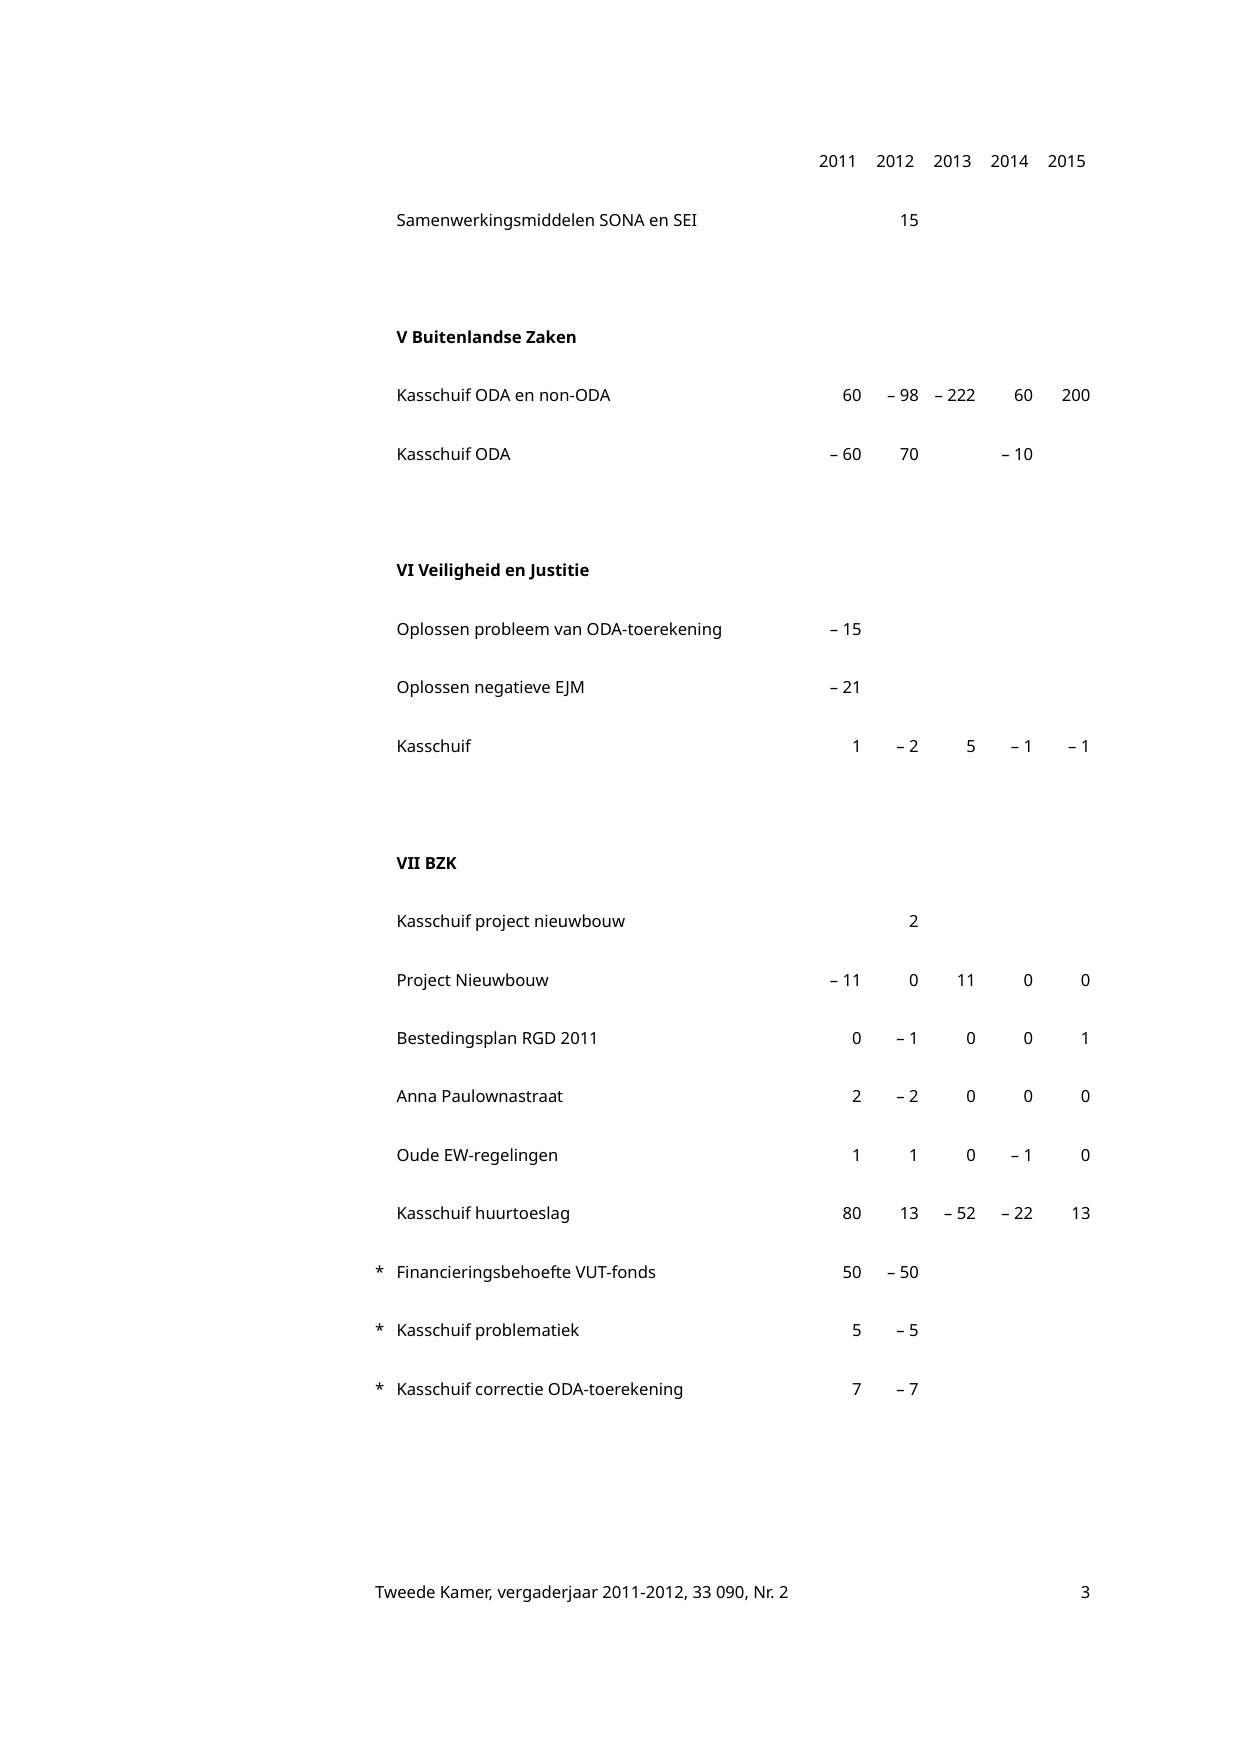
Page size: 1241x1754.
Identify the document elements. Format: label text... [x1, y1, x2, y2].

table_cell [1033, 325, 1090, 384]
table_cell [1033, 910, 1090, 968]
table_cell [1033, 1319, 1090, 1377]
table_cell [804, 910, 861, 968]
table_cell 0 [1033, 968, 1090, 1027]
table_cell [396, 501, 804, 559]
table_cell – 52 [919, 1202, 976, 1260]
table_cell [375, 442, 396, 501]
table_cell [976, 325, 1033, 384]
table_cell Anna Paulownastraat [396, 1085, 804, 1143]
table_cell 2 [804, 1085, 861, 1143]
table_cell [976, 1260, 1033, 1319]
table_cell [375, 501, 396, 559]
table_cell [919, 1319, 976, 1377]
table_cell [375, 1085, 396, 1143]
table_cell 2 [861, 910, 918, 968]
table_cell V Buitenlandse Zaken [396, 325, 804, 384]
table_cell Project Nieuwbouw [396, 968, 804, 1027]
table_cell [375, 851, 396, 910]
table_cell – 7 [861, 1377, 918, 1436]
table_cell – 2 [861, 734, 918, 793]
table_cell 0 [919, 1144, 976, 1202]
table_cell [396, 267, 804, 325]
table_cell 200 [1033, 384, 1090, 442]
table_cell Kasschuif project nieuwbouw [396, 910, 804, 968]
table_cell 15 [861, 209, 918, 267]
table_cell Kasschuif ODA [396, 442, 804, 501]
table_cell [375, 267, 396, 325]
table_cell 0 [976, 1027, 1033, 1085]
table_cell – 21 [804, 676, 861, 734]
table_cell [375, 559, 396, 617]
table_cell 60 [804, 384, 861, 442]
table_header [396, 150, 804, 208]
table_cell – 10 [976, 442, 1033, 501]
table_cell [1033, 559, 1090, 617]
table_cell 0 [1033, 1144, 1090, 1202]
table_cell 1 [1033, 1027, 1090, 1085]
table_cell [375, 1436, 396, 1494]
table_cell 80 [804, 1202, 861, 1260]
table_cell [976, 676, 1033, 734]
table_cell 5 [804, 1319, 861, 1377]
table_cell Oplossen negatieve EJM [396, 676, 804, 734]
table_cell – 1 [1033, 734, 1090, 793]
table_cell – 5 [861, 1319, 918, 1377]
table_cell – 222 [919, 384, 976, 442]
table_cell – 1 [976, 734, 1033, 793]
table_cell [1033, 676, 1090, 734]
table_cell – 50 [861, 1260, 918, 1319]
table_cell – 22 [976, 1202, 1033, 1260]
table_cell [919, 1377, 976, 1436]
table_cell Oude EW-regelingen [396, 1144, 804, 1202]
table_cell – 1 [861, 1027, 918, 1085]
table_cell [919, 209, 976, 267]
table_cell [976, 267, 1033, 325]
table_header 2014 [976, 150, 1033, 208]
table_cell [375, 384, 396, 442]
table_cell [1033, 501, 1090, 559]
table_cell – 2 [861, 1085, 918, 1143]
table_cell [375, 325, 396, 384]
table_cell [861, 559, 918, 617]
table_header 2011 [804, 150, 861, 208]
table_cell VI Veiligheid en Justitie [396, 559, 804, 617]
table_cell 0 [919, 1027, 976, 1085]
table_cell 0 [919, 1085, 976, 1143]
table_cell [976, 851, 1033, 910]
table_cell [804, 1436, 861, 1494]
table_cell [919, 1436, 976, 1494]
table_cell [375, 676, 396, 734]
table_cell [861, 851, 918, 910]
table_cell [804, 793, 861, 851]
table_cell 1 [804, 1144, 861, 1202]
table_header [375, 150, 396, 208]
table_cell [375, 1144, 396, 1202]
table_cell [375, 618, 396, 676]
table_cell 0 [804, 1027, 861, 1085]
table_cell [919, 618, 976, 676]
table_cell Oplossen probleem van ODA-toerekening [396, 618, 804, 676]
table_cell [804, 851, 861, 910]
table_cell 50 [804, 1260, 861, 1319]
table_header 2015 [1033, 150, 1090, 208]
table_cell Kasschuif correctie ODA-toerekening [396, 1377, 804, 1436]
table_cell [1033, 442, 1090, 501]
table_cell 11 [919, 968, 976, 1027]
table_cell [861, 618, 918, 676]
table_cell [375, 209, 396, 267]
table_cell [919, 676, 976, 734]
table_cell Bestedingsplan RGD 2011 [396, 1027, 804, 1085]
table_cell Kasschuif ODA en non-ODA [396, 384, 804, 442]
table_cell Kasschuif problematiek [396, 1319, 804, 1377]
table_cell [976, 910, 1033, 968]
table_cell [375, 734, 396, 793]
table_cell [1033, 793, 1090, 851]
table_cell [861, 501, 918, 559]
table_cell [976, 1377, 1033, 1436]
table_cell [375, 793, 396, 851]
table_cell [396, 1436, 804, 1494]
table_cell Financieringsbehoefte VUT-fonds [396, 1260, 804, 1319]
table_cell [1033, 1436, 1090, 1494]
table_cell [804, 501, 861, 559]
table_cell [804, 559, 861, 617]
table_cell [976, 1436, 1033, 1494]
table_cell [861, 1436, 918, 1494]
table_cell [861, 325, 918, 384]
table_cell 1 [804, 734, 861, 793]
table_cell 0 [976, 1085, 1033, 1143]
table_cell [919, 267, 976, 325]
table_cell [919, 325, 976, 384]
table_cell Samenwerkingsmiddelen SONA en SEI [396, 209, 804, 267]
table_cell 0 [861, 968, 918, 1027]
table_header 2012 [861, 150, 918, 208]
table_cell – 60 [804, 442, 861, 501]
table_cell [1033, 618, 1090, 676]
table_cell [976, 793, 1033, 851]
table_cell [919, 851, 976, 910]
table_cell [976, 559, 1033, 617]
table_cell Kasschuif [396, 734, 804, 793]
table_cell 70 [861, 442, 918, 501]
table_cell [976, 1319, 1033, 1377]
table_cell [919, 442, 976, 501]
table_cell * [375, 1319, 396, 1377]
table_cell [861, 676, 918, 734]
table_cell – 98 [861, 384, 918, 442]
table_cell 0 [1033, 1085, 1090, 1143]
table_cell * [375, 1260, 396, 1319]
table_cell [861, 267, 918, 325]
table_header 2013 [919, 150, 976, 208]
table_cell [919, 501, 976, 559]
table_cell [976, 501, 1033, 559]
table_cell [1033, 1377, 1090, 1436]
table_cell [375, 1202, 396, 1260]
table_cell [804, 209, 861, 267]
table_cell 0 [976, 968, 1033, 1027]
table_cell [919, 910, 976, 968]
table_cell [804, 325, 861, 384]
table_cell 5 [919, 734, 976, 793]
table_cell 13 [1033, 1202, 1090, 1260]
table_cell [396, 793, 804, 851]
table_cell Kasschuif huurtoeslag [396, 1202, 804, 1260]
table_cell 60 [976, 384, 1033, 442]
table_cell – 15 [804, 618, 861, 676]
table_cell [375, 910, 396, 968]
table_cell VII BZK [396, 851, 804, 910]
table_cell [919, 559, 976, 617]
table_cell [1033, 1260, 1090, 1319]
table_cell – 1 [976, 1144, 1033, 1202]
table_cell [1033, 267, 1090, 325]
table_cell [1033, 851, 1090, 910]
table_cell * [375, 1377, 396, 1436]
table_cell 1 [861, 1144, 918, 1202]
table_cell [919, 1260, 976, 1319]
table_cell 7 [804, 1377, 861, 1436]
table_cell [804, 267, 861, 325]
table_cell 13 [861, 1202, 918, 1260]
table_cell [861, 793, 918, 851]
table_cell [375, 1027, 396, 1085]
table_cell [919, 793, 976, 851]
table_cell [375, 968, 396, 1027]
table_cell – 11 [804, 968, 861, 1027]
table_cell [976, 209, 1033, 267]
table_cell [976, 618, 1033, 676]
table_cell [1033, 209, 1090, 267]
